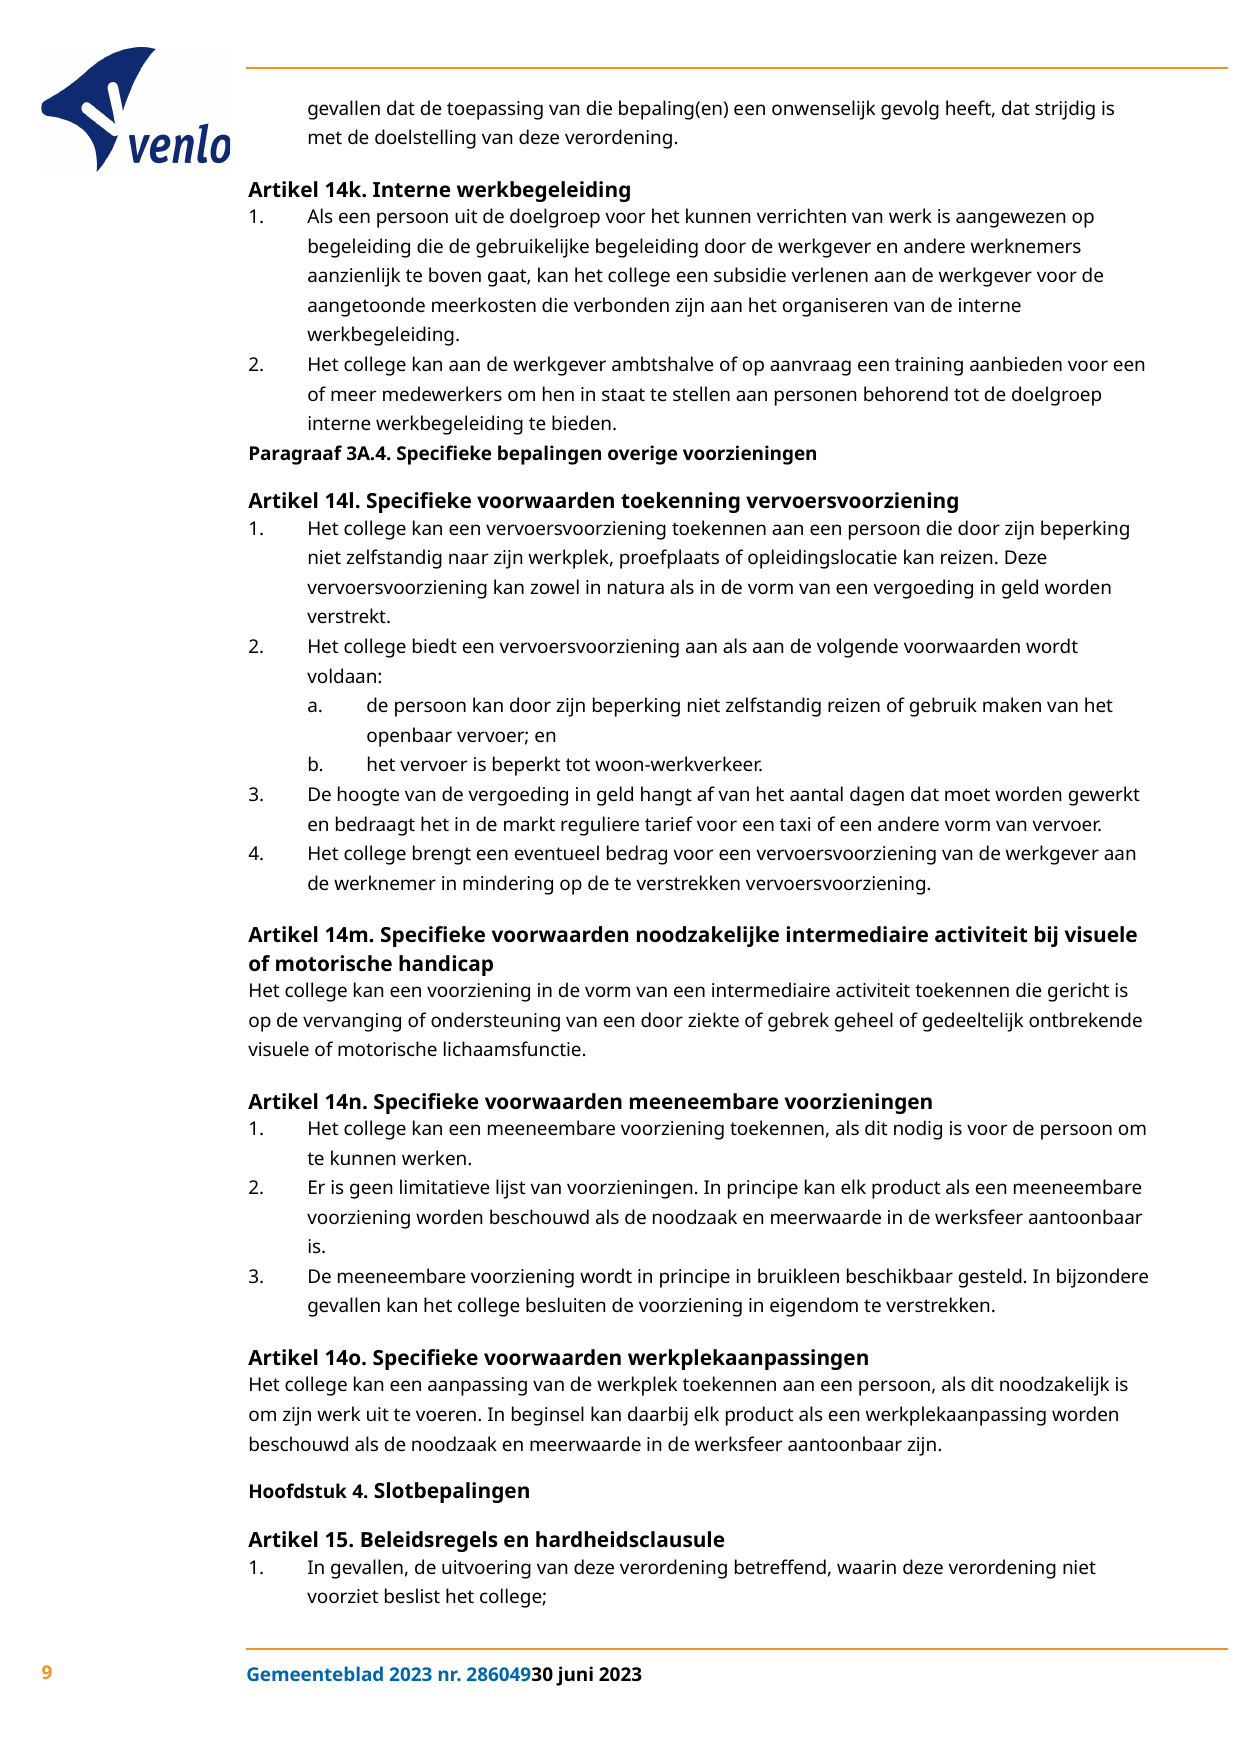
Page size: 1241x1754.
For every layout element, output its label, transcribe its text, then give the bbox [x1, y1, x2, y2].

text Artikel 14o. Specifieke voorwaarden werkplekaanpassingen [248, 1343, 1152, 1372]
list Als een persoon uit de doelgroep voor het kunnen verrichten van werk is aangewezen op begeleiding die de gebruikelijke begeleiding door de werkgever en andere werknemers aanzienlijk te boven gaat, kan het college een subsidie verlenen aan de werkgever voor de aangetoonde meerkosten die verbonden zijn aan het organiseren van de interne werkbegeleiding. [248, 203, 1152, 347]
text Artikel 14l. Specifieke voorwaarden toekenning vervoersvoorziening [248, 486, 1152, 515]
text Paragraaf 3A.4. Specifieke bepalingen overige voorzieningen [248, 440, 1152, 466]
list De hoogte van de vergoeding in geld hangt af van het aantal dagen dat moet worden gewerkt en bedraagt het in de markt reguliere tarief voor een taxi of een andere vorm van vervoer. [248, 781, 1152, 836]
list het vervoer is beperkt tot woon-werkverkeer. [307, 752, 1152, 777]
text Artikel 14m. Specifieke voorwaarden noodzakelijke intermediaire activiteit bij visuele of motorische handicap [248, 920, 1152, 977]
picture [41, 47, 231, 172]
text Het college kan een aanpassing van de werkplek toekennen aan een persoon, als dit noodzakelijk is om zijn werk uit te voeren. In beginsel kan daarbij elk product als een werkplekaanpassing worden beschouwd als de noodzaak en meerwaarde in de werksfeer aantoonbaar zijn. [248, 1372, 1152, 1456]
text Artikel 14n. Specifieke voorwaarden meeneembare voorzieningen [248, 1087, 1152, 1115]
list In gevallen, de uitvoering van deze verordening betreffend, waarin deze verordening niet voorziet beslist het college; [248, 1554, 1152, 1609]
list De meeneembare voorziening wordt in principe in bruikleen beschikbaar gesteld. In bijzondere gevallen kan het college besluiten de voorziening in eigendom te verstrekken. [248, 1263, 1152, 1318]
list Het college brengt een eventueel bedrag voor een vervoersvoorziening van de werkgever aan de werknemer in mindering op de te verstrekken vervoersvoorziening. [248, 840, 1152, 896]
list Het college kan een meeneembare voorziening toekennen, als dit nodig is voor de persoon om te kunnen werken. [248, 1115, 1152, 1171]
list Het college kan een vervoersvoorziening toekennen aan een persoon die door zijn beperking niet zelfstandig naar zijn werkplek, proefplaats of opleidingslocatie kan reizen. Deze vervoersvoorziening kan zowel in natura als in de vorm van een vergoeding in geld worden verstrekt. [248, 515, 1152, 629]
list Het college biedt een vervoersvoorziening aan als aan de volgende voorwaarden wordt voldaan: [248, 633, 1152, 688]
text Het college kan een voorziening in de vorm van een intermediaire activiteit toekennen die gericht is op de vervanging of ondersteuning van een door ziekte of gebrek geheel of gedeeltelijk ontbrekende visuele of motorische lichaamsfunctie. [248, 977, 1152, 1062]
text Artikel 15. Beleidsregels en hardheidsclausule [248, 1526, 1152, 1554]
list Het college kan aan de werkgever ambtshalve of op aanvraag een training aanbieden voor een of meer medewerkers om hen in staat te stellen aan personen behorend tot de doelgroep interne werkbegeleiding te bieden. [248, 351, 1152, 436]
list de persoon kan door zijn beperking niet zelfstandig reizen of gebruik maken van het openbaar vervoer; en [307, 692, 1152, 748]
text Artikel 14k. Interne werkbegeleiding [248, 175, 1152, 203]
list Er is geen limitatieve lijst van voorzieningen. In principe kan elk product als een meeneembare voorziening worden beschouwd als de noodzaak en meerwaarde in de werksfeer aantoonbaar is. [248, 1174, 1152, 1259]
text Hoofdstuk 4. Slotbepalingen [248, 1476, 1152, 1505]
list gevallen dat de toepassing van die bepaling(en) een onwenselijk gevolg heeft, dat strijdig is met de doelstelling van deze verordening. [248, 95, 1152, 150]
